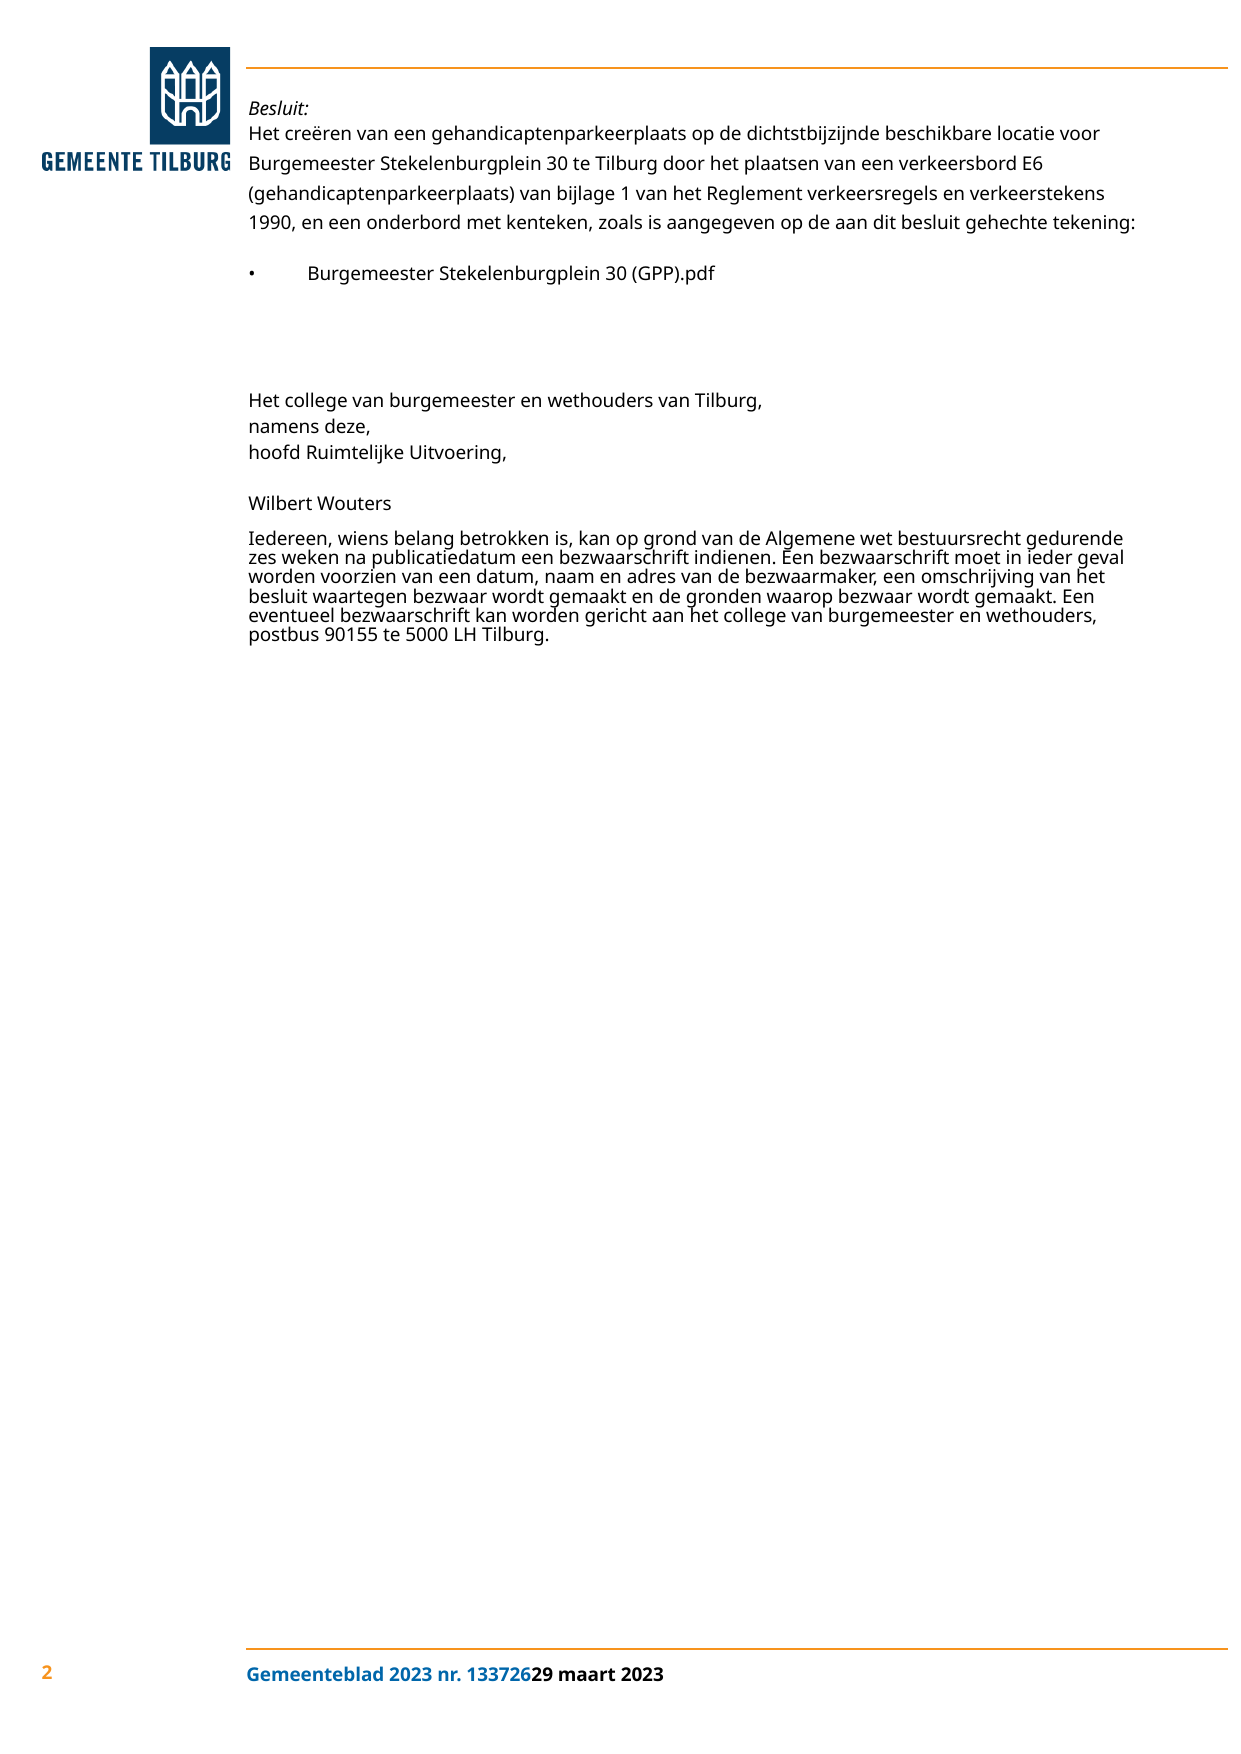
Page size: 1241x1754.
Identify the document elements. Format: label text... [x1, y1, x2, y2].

text Het college van burgemeester en wethouders van Tilburg, [248, 387, 1152, 413]
text Het creëren van een gehandicaptenparkeerplaats op de dichtstbijzijnde beschikbare locatie voor Burgemeester Stekelenburgplein 30 te Tilburg door het plaatsen van een verkeersbord E6 (gehandicaptenparkeerplaats) van bijlage 1 van het Reglement verkeersregels en verkeerstekens 1990, en een onderbord met kenteken, zoals is aangegeven op de aan dit besluit gehechte tekening: [248, 121, 1152, 235]
text Wilbert Wouters [248, 490, 1152, 516]
text namens deze, [248, 413, 1152, 439]
text Besluit: [248, 95, 1152, 121]
list Burgemeester Stekelenburgplein 30 (GPP).pdf [248, 260, 1152, 285]
picture [41, 47, 231, 172]
text Iedereen, wiens belang betrokken is, kan op grond van de Algemene wet bestuursrecht gedurende zes weken na publicatiedatum een bezwaarschrift indienen. Een bezwaarschrift moet in ieder geval worden voorzien van een datum, naam en adres van de bezwaarmaker, een omschrijving van het besluit waartegen bezwaar wordt gemaakt en de gronden waarop bezwaar wordt gemaakt. Een eventueel bezwaarschrift kan worden gericht aan het college van burgemeester en wethouders, postbus 90155 te 5000 LH Tilburg. [248, 530, 1152, 645]
text hoofd Ruimtelijke Uitvoering, [248, 439, 1152, 465]
